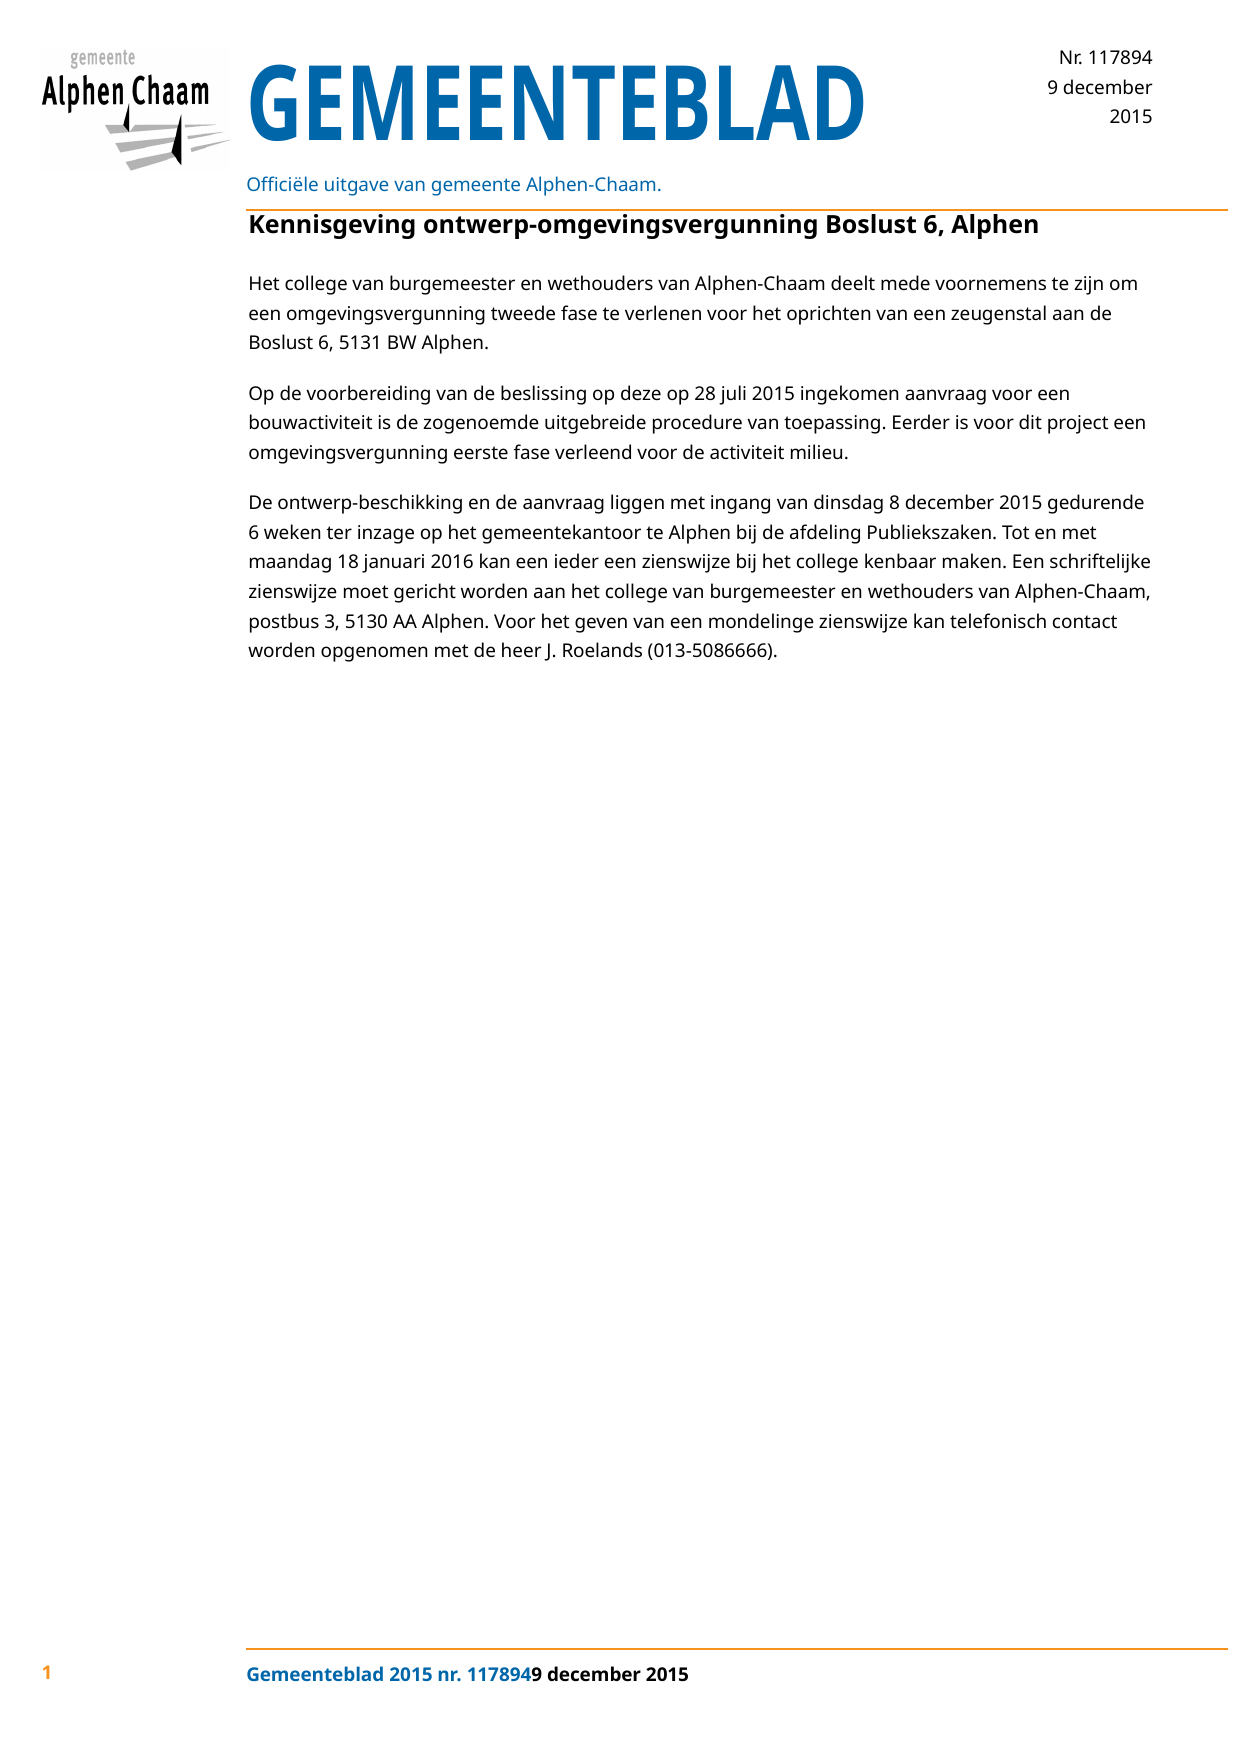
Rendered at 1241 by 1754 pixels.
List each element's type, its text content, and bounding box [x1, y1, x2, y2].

text Het college van burgemeester en wethouders van Alphen-Chaam deelt mede voornemens te zijn om een omgevingsvergunning tweede fase te verlenen voor het oprichten van een zeugenstal aan de Boslust 6, 5131 BW Alphen. [248, 270, 1152, 355]
picture [41, 47, 231, 172]
text Kennisgeving ontwerp-omgevingsvergunning Boslust 6, Alphen [248, 211, 1152, 241]
text Op de voorbereiding van de beslissing op deze op 28 juli 2015 ingekomen aanvraag voor een bouwactiviteit is de zogenoemde uitgebreide procedure van toepassing. Eerder is voor dit project een omgevingsvergunning eerste fase verleend voor de activiteit milieu. [248, 380, 1152, 465]
text De ontwerp-beschikking en de aanvraag liggen met ingang van dinsdag 8 december 2015 gedurende 6 weken ter inzage op het gemeentekantoor te Alphen bij de afdeling Publiekszaken. Tot en met maandag 18 januari 2016 kan een ieder een zienswijze bij het college kenbaar maken. Een schriftelijke zienswijze moet gericht worden aan het college van burgemeester en wethouders van Alphen-Chaam, postbus 3, 5130 AA Alphen. Voor het geven van een mondelinge zienswijze kan telefonisch contact worden opgenomen met de heer J. Roelands (013-5086666). [248, 489, 1152, 663]
